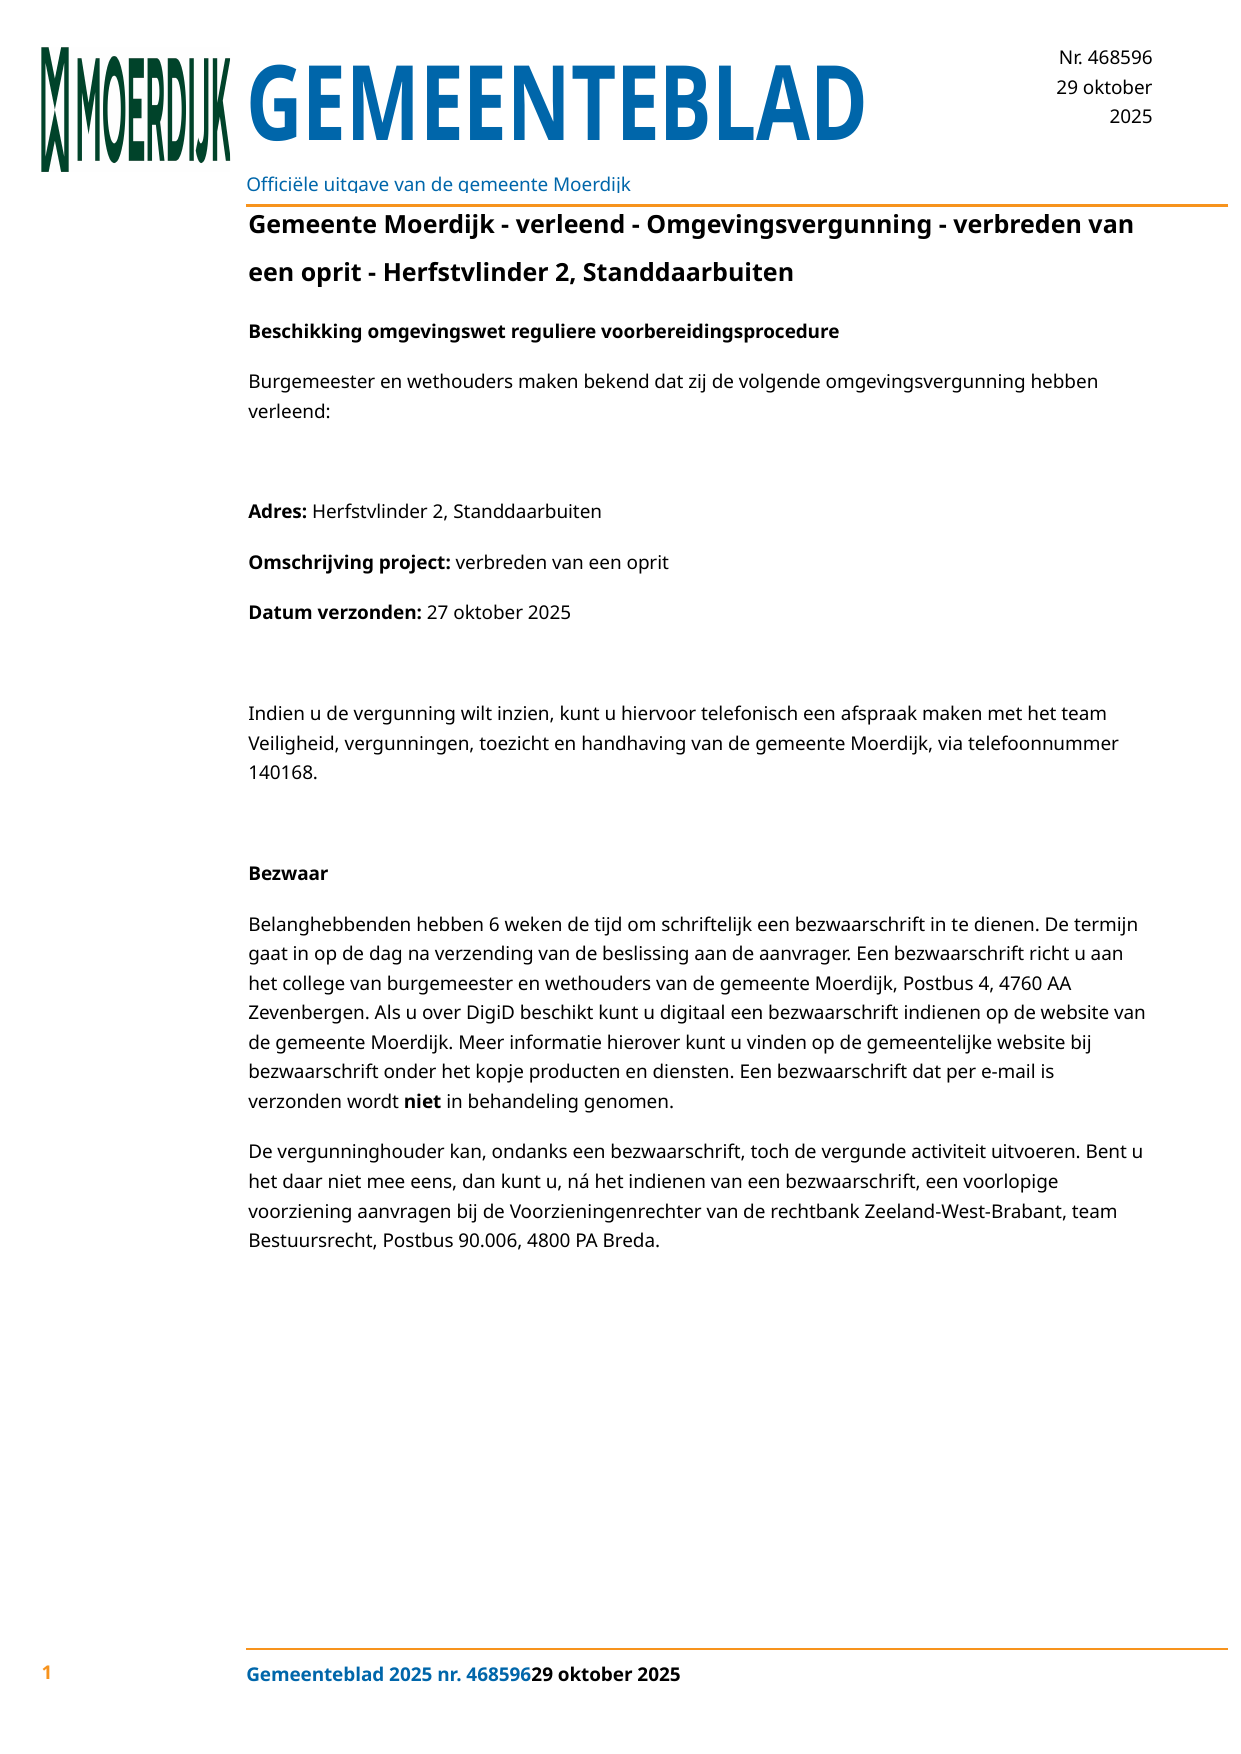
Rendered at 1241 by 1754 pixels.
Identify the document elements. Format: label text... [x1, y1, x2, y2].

text Datum verzonden: 27 oktober 2025 [248, 599, 1152, 625]
text Omschrijving project: verbreden van een oprit [248, 549, 1152, 575]
text Beschikking omgevingswet reguliere voorbereidingsprocedure [248, 318, 1152, 344]
text Burgemeester en wethouders maken bekend dat zij de volgende omgevingsvergunning hebben verleend: [248, 368, 1152, 424]
text Gemeente Moerdijk - verleend - Omgevingsvergunning - verbreden van een oprit - Herfstvlinder 2, Standdaarbuiten [248, 207, 1152, 288]
text Adres: Herfstvlinder 2, Standdaarbuiten [248, 499, 1152, 524]
text Belanghebbenden hebben 6 weken de tijd om schriftelijk een bezwaarschrift in te dienen. De termijn gaat in op de dag na verzending van de beslissing aan de aanvrager. Een bezwaarschrift richt u aan het college van burgemeester en wethouders van de gemeente Moerdijk, Postbus 4, 4760 AA Zevenbergen. Als u over DigiD beschikt kunt u digitaal een bezwaarschrift indienen op de website van de gemeente Moerdijk. Meer informatie hierover kunt u vinden op de gemeentelijke website bij bezwaarschrift onder het kopje producten en diensten. Een bezwaarschrift dat per e-mail is verzonden wordt niet in behandeling genomen. [248, 911, 1152, 1114]
text Indien u de vergunning wilt inzien, kunt u hiervoor telefonisch een afspraak maken met het team Veiligheid, vergunningen, toezicht en handhaving van de gemeente Moerdijk, via telefoonnummer 140168. [248, 700, 1152, 785]
text Bezwaar [248, 860, 1152, 886]
picture [41, 47, 231, 172]
text De vergunninghouder kan, ondanks een bezwaarschrift, toch de vergunde activiteit uitvoeren. Bent u het daar niet mee eens, dan kunt u, ná het indienen van een bezwaarschrift, een voorlopige voorziening aanvragen bij de Voorzieningenrechter van de rechtbank Zeeland-West-Brabant, team Bestuursrecht, Postbus 90.006, 4800 PA Breda. [248, 1139, 1152, 1253]
